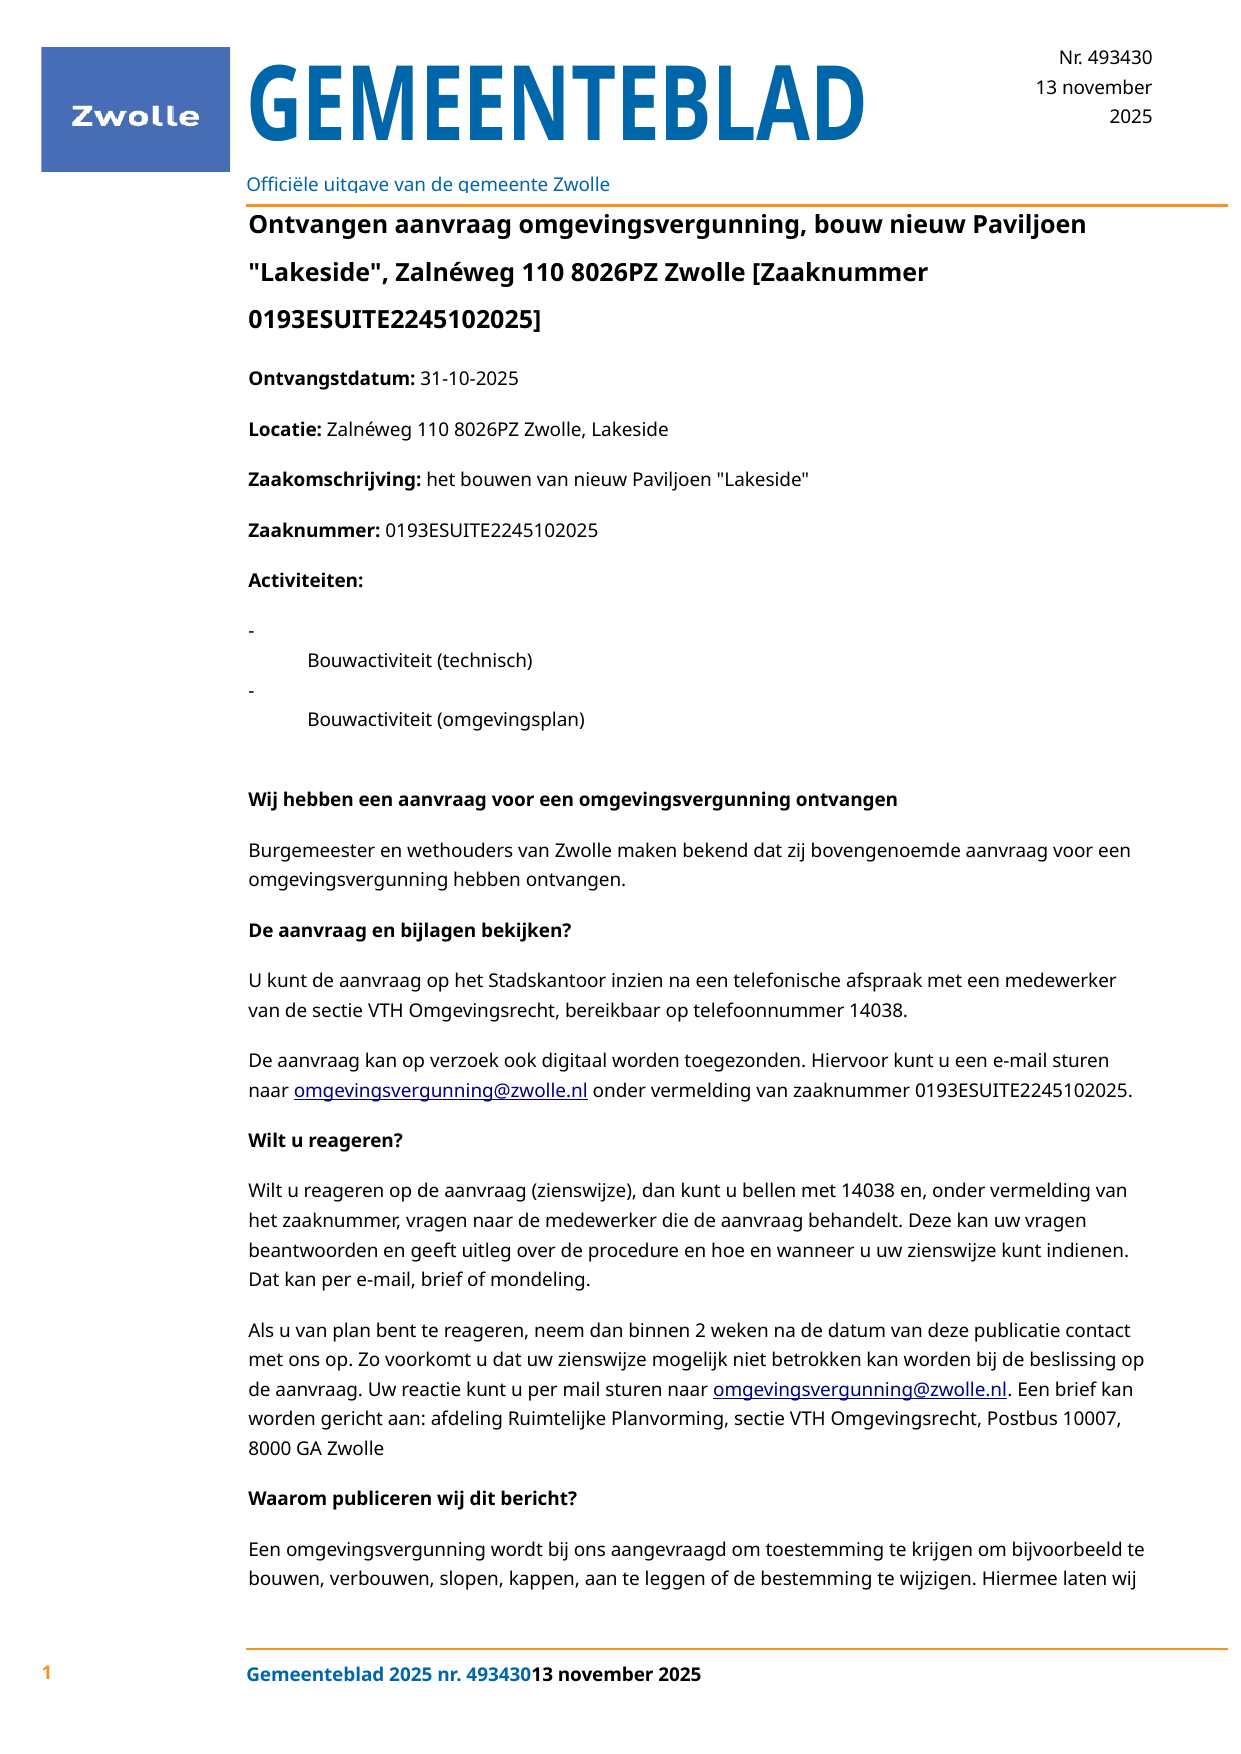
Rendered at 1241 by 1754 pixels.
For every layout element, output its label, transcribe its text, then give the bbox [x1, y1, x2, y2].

text Wij hebben een aanvraag voor een omgevingsvergunning ontvangen [248, 786, 1152, 812]
text Locatie: Zalnéweg 110 8026PZ Zwolle, Lakeside [248, 416, 1152, 442]
text Zaaknummer: 0193ESUITE2245102025 [248, 517, 1152, 542]
text De aanvraag en bijlagen bekijken? [248, 917, 1152, 942]
text Wilt u reageren? [248, 1127, 1152, 1153]
text Een omgevingsvergunning wordt bij ons aangevraagd om toestemming te krijgen om bijvoorbeeld te bouwen, verbouwen, slopen, kappen, aan te leggen of de bestemming te wijzigen. Hiermee laten wij [248, 1536, 1152, 1591]
text Ontvangstdatum: 31-10-2025 [248, 366, 1152, 391]
text De aanvraag kan op verzoek ook digitaal worden toegezonden. Hiervoor kunt u een e-mail sturen naar omgevingsvergunning@zwolle.nl onder vermelding van zaaknummer 0193ESUITE2245102025. [248, 1047, 1152, 1102]
text Wilt u reageren op de aanvraag (zienswijze), dan kunt u bellen met 14038 en, onder vermelding van het zaaknummer, vragen naar de medewerker die de aanvraag behandelt. Deze kan uw vragen beantwoorden en geeft uitleg over de procedure en hoe en wanneer u uw zienswijze kunt indienen. Dat kan per e-mail, brief of mondeling. [248, 1178, 1152, 1292]
text Burgemeester en wethouders van Zwolle maken bekend dat zij bovengenoemde aanvraag voor een omgevingsvergunning hebben ontvangen. [248, 837, 1152, 892]
text U kunt de aanvraag op het Stadskantoor inzien na een telefonische afspraak met een medewerker van de sectie VTH Omgevingsrecht, bereikbaar op telefoonnummer 14038. [248, 967, 1152, 1022]
text Als u van plan bent te reageren, neem dan binnen 2 weken na de datum van deze publicatie contact met ons op. Zo voorkomt u dat uw zienswijze mogelijk niet betrokken kan worden bij de beslissing op de aanvraag. Uw reactie kunt u per mail sturen naar omgevingsvergunning@zwolle.nl. Een brief kan worden gericht aan: afdeling Ruimtelijke Planvorming, sectie VTH Omgevingsrecht, Postbus 10007, 8000 GA Zwolle [248, 1317, 1152, 1461]
text Waarom publiceren wij dit bericht? [248, 1486, 1152, 1511]
text Ontvangen aanvraag omgevingsvergunning, bouw nieuw Paviljoen "Lakeside", Zalnéweg 110 8026PZ Zwolle [Zaaknummer 0193ESUITE2245102025] [248, 207, 1152, 336]
picture [41, 47, 231, 172]
text Zaakomschrijving: het bouwen van nieuw Paviljoen "Lakeside" [248, 466, 1152, 492]
text Activiteiten: [248, 567, 1152, 593]
list Bouwactiviteit (technisch) [248, 647, 1152, 673]
list Bouwactiviteit (omgevingsplan) [248, 706, 1152, 732]
